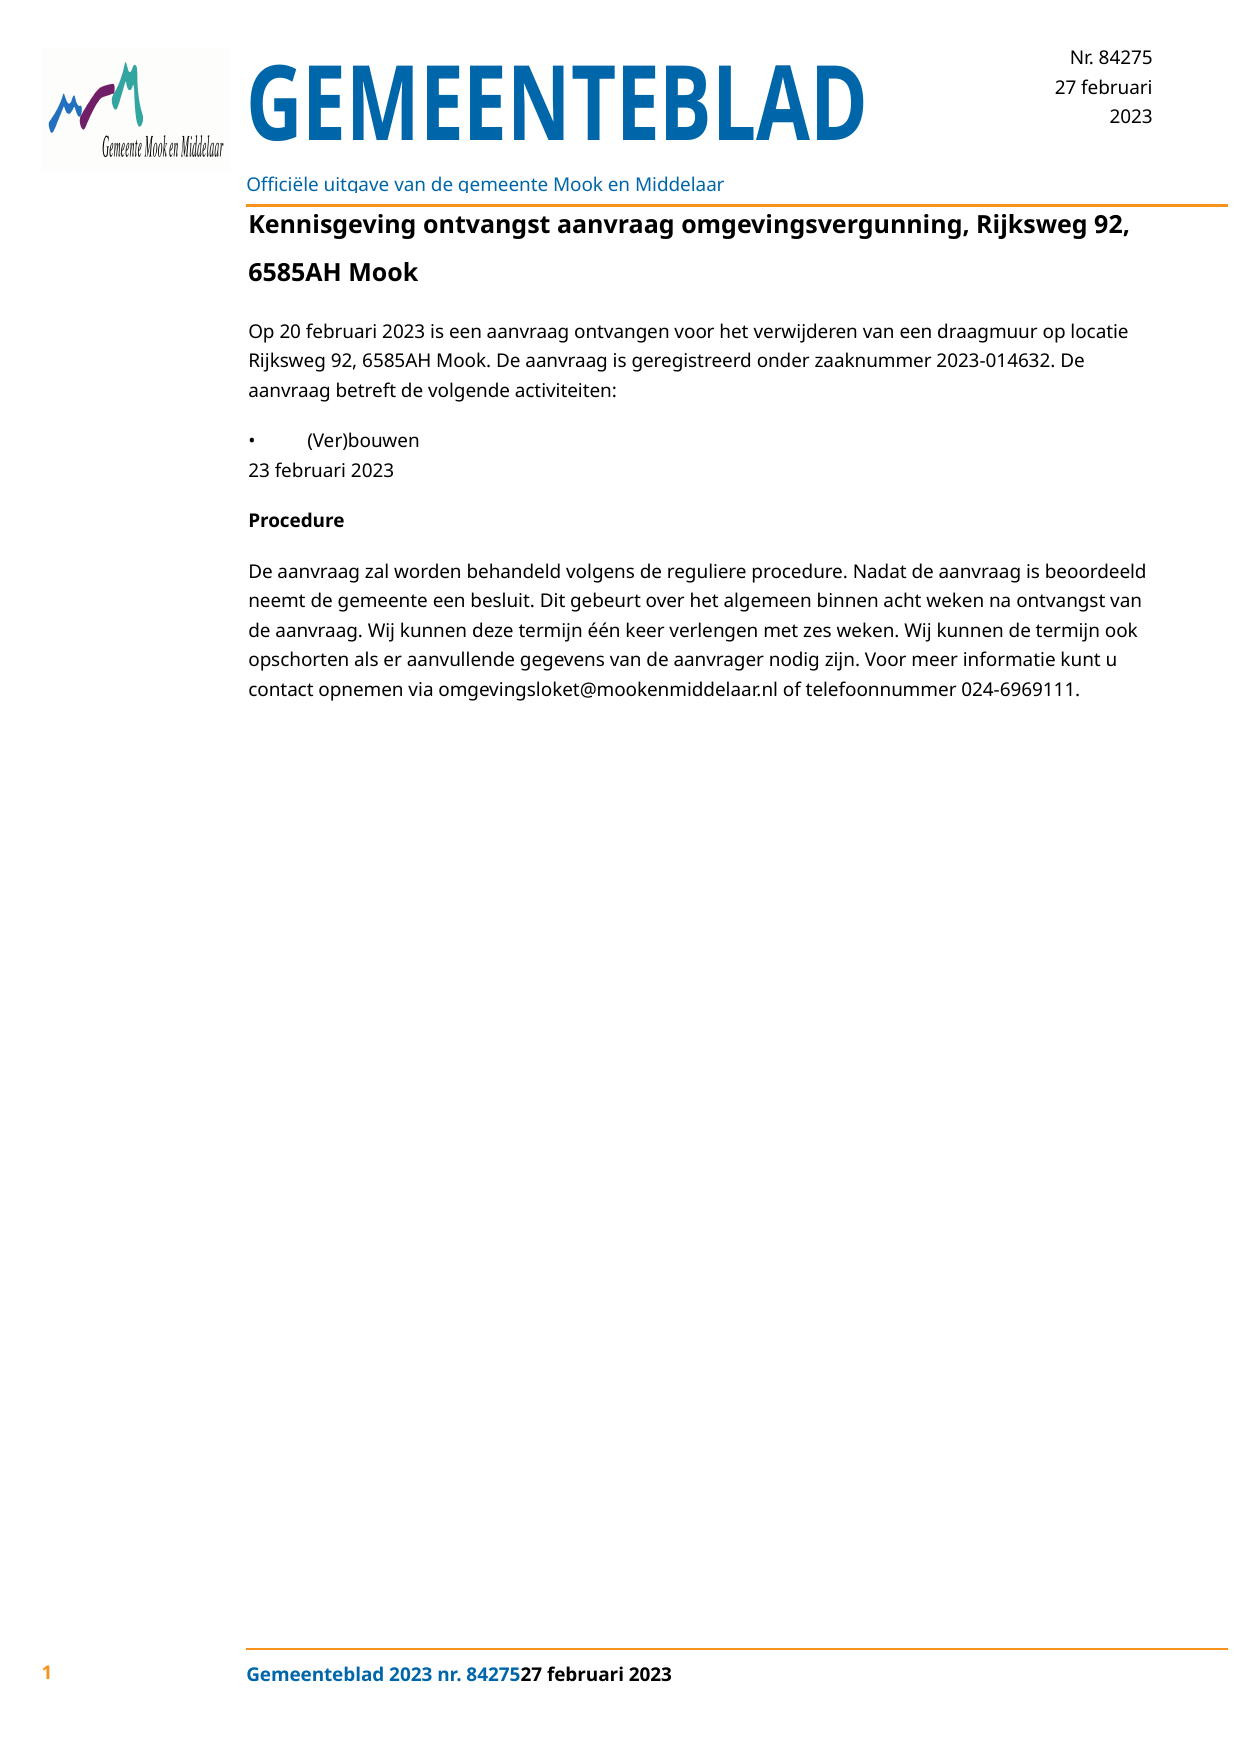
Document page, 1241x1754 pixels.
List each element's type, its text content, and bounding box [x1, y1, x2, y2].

text 23 februari 2023 [248, 457, 1152, 483]
picture [41, 47, 231, 172]
list (Ver)bouwen [248, 427, 1152, 453]
text Procedure [248, 507, 1152, 533]
text De aanvraag zal worden behandeld volgens de reguliere procedure. Nadat de aanvraag is beoordeeld neemt de gemeente een besluit. Dit gebeurt over het algemeen binnen acht weken na ontvangst van de aanvraag. Wij kunnen deze termijn één keer verlengen met zes weken. Wij kunnen de termijn ook opschorten als er aanvullende gegevens van de aanvrager nodig zijn. Voor meer informatie kunt u contact opnemen via omgevingsloket@mookenmiddelaar.nl of telefoonnummer 024-6969111. [248, 558, 1152, 702]
text Op 20 februari 2023 is een aanvraag ontvangen voor het verwijderen van een draagmuur op locatie Rijksweg 92, 6585AH Mook. De aanvraag is geregistreerd onder zaaknummer 2023-014632. De aanvraag betreft de volgende activiteiten: [248, 318, 1152, 403]
text Kennisgeving ontvangst aanvraag omgevingsvergunning, Rijksweg 92, 6585AH Mook [248, 207, 1152, 288]
